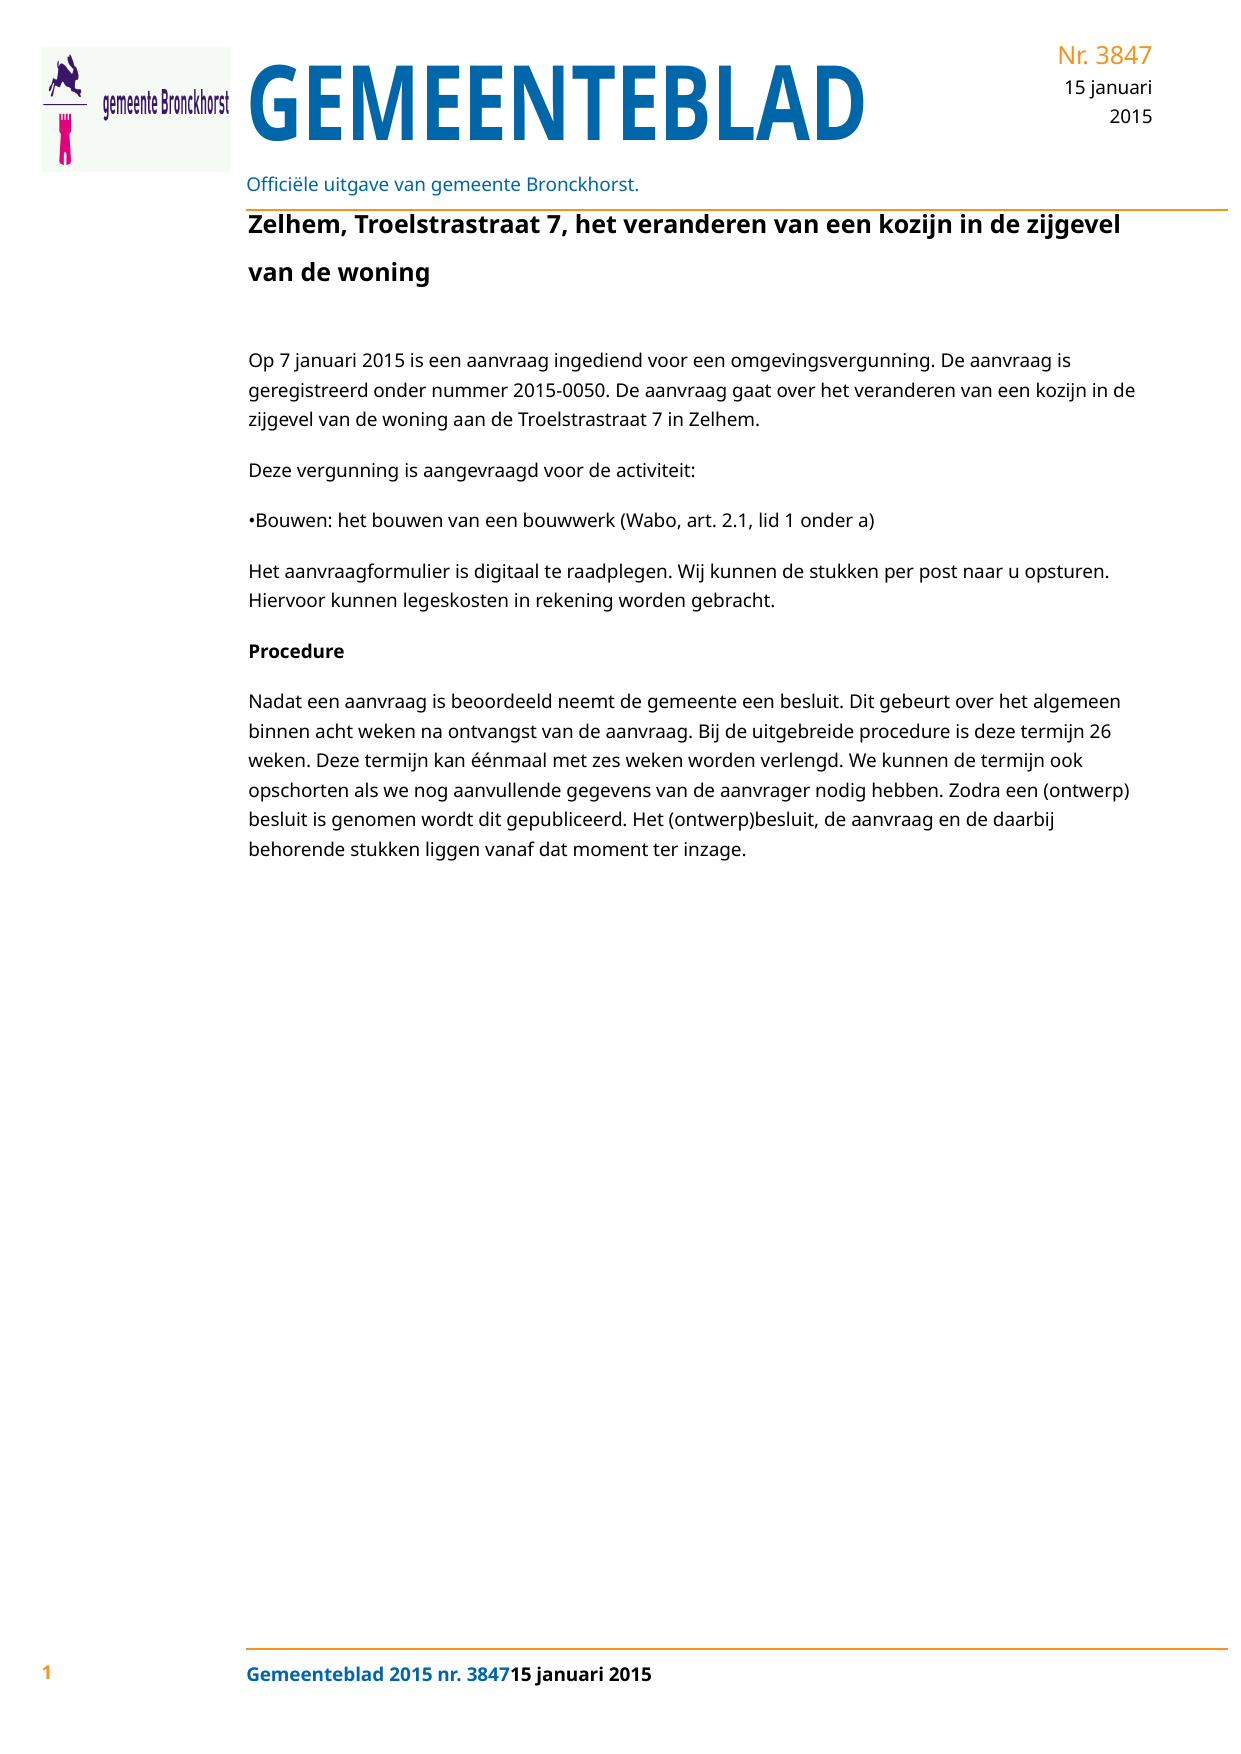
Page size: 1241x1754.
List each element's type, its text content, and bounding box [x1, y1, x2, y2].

text Het aanvraagformulier is digitaal te raadplegen. Wij kunnen de stukken per post naar u opsturen. Hiervoor kunnen legeskosten in rekening worden gebracht. [248, 558, 1152, 613]
text Nadat een aanvraag is beoordeeld neemt de gemeente een besluit. Dit gebeurt over het algemeen binnen acht weken na ontvangst van de aanvraag. Bij de uitgebreide procedure is deze termijn 26 weken. Deze termijn kan éénmaal met zes weken worden verlengd. We kunnen de termijn ook opschorten als we nog aanvullende gegevens van de aanvrager nodig hebben. Zodra een (ontwerp) besluit is genomen wordt dit gepubliceerd. Het (ontwerp)besluit, de aanvraag en de daarbij behorende stukken liggen vanaf dat moment ter inzage. [248, 688, 1152, 862]
text Procedure [248, 638, 1152, 664]
text Zelhem, Troelstrastraat 7, het veranderen van een kozijn in de zijgevel van de woning [248, 211, 1152, 288]
picture [41, 47, 231, 172]
text •Bouwen: het bouwen van een bouwwerk (Wabo, art. 2.1, lid 1 onder a) [248, 507, 1152, 533]
text Op 7 januari 2015 is een aanvraag ingediend voor een omgevingsvergunning. De aanvraag is geregistreerd onder nummer 2015-0050. De aanvraag gaat over het veranderen van een kozijn in de zijgevel van de woning aan de Troelstrastraat 7 in Zelhem. [248, 347, 1152, 432]
text Deze vergunning is aangevraagd voor de activiteit: [248, 457, 1152, 483]
